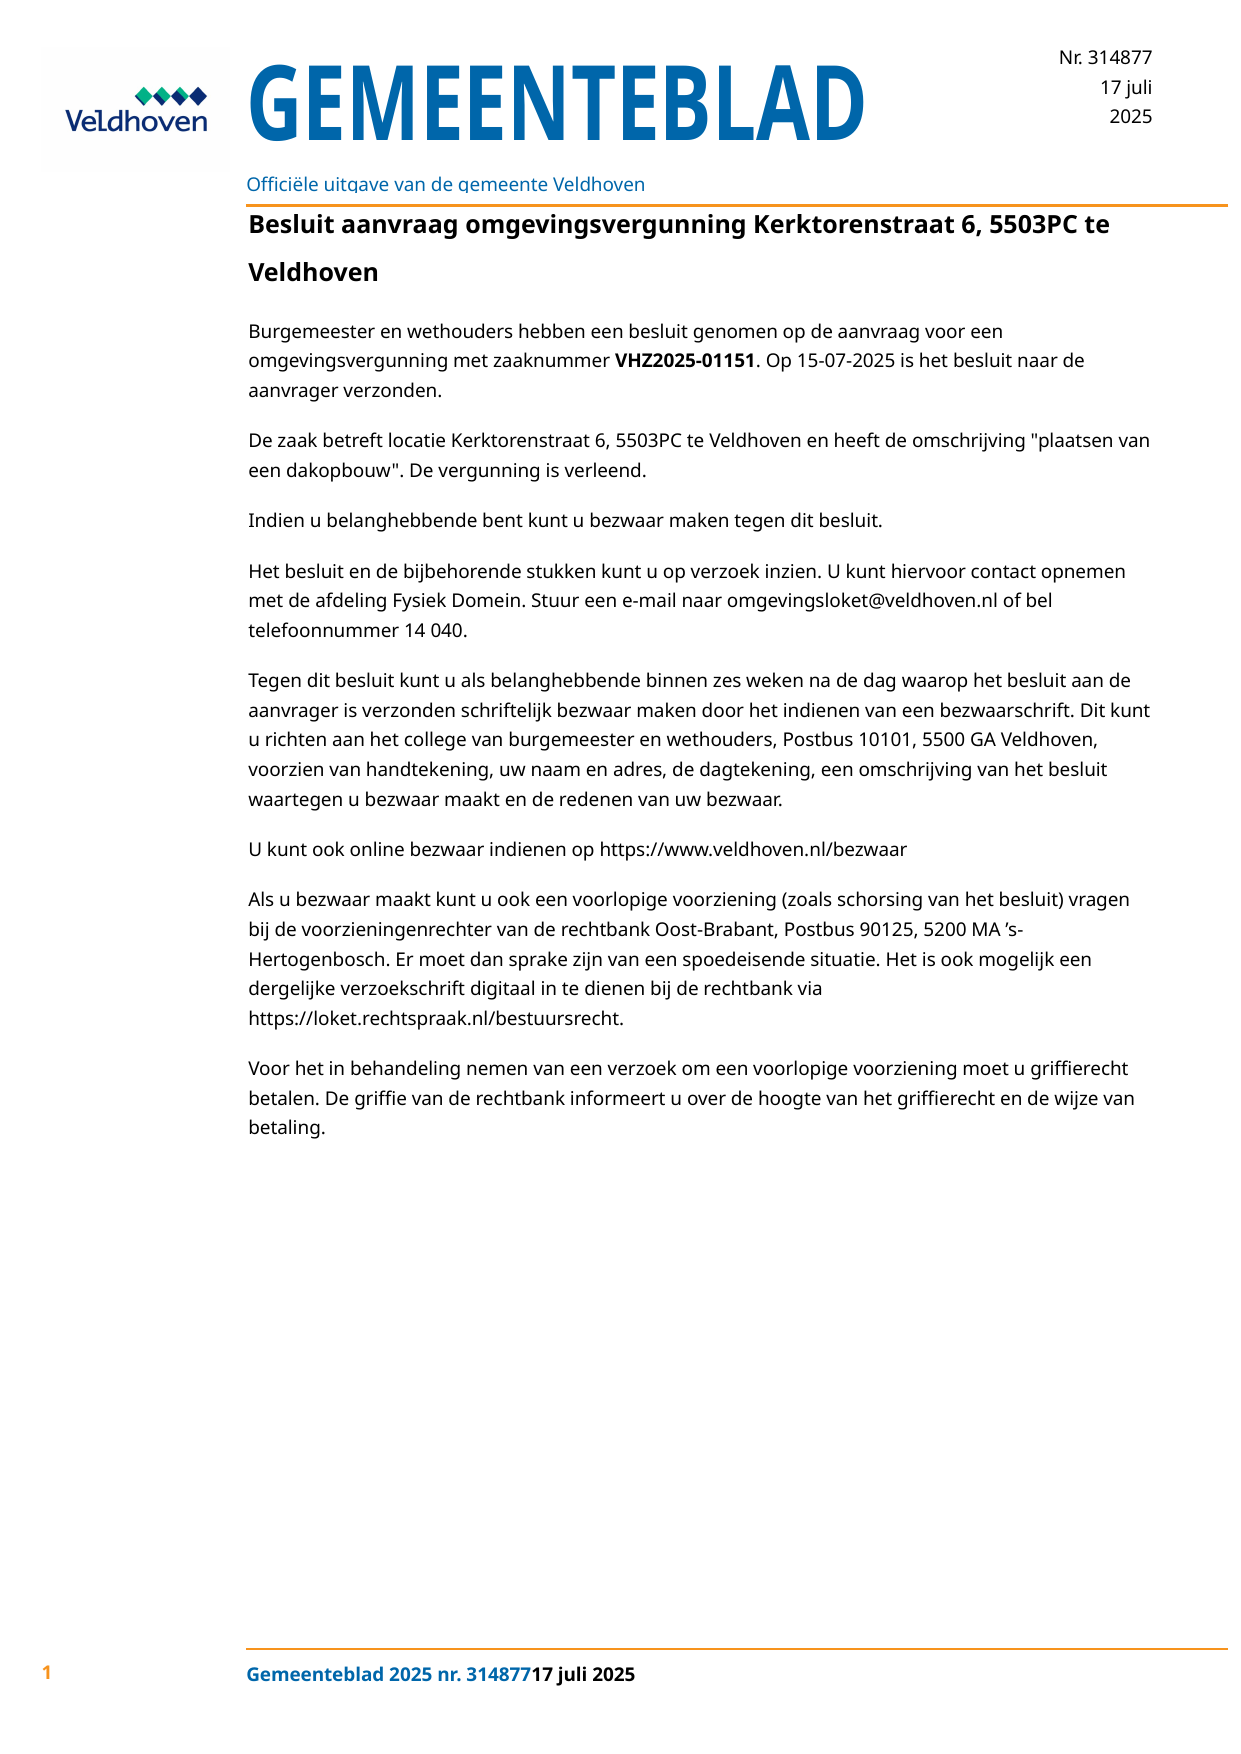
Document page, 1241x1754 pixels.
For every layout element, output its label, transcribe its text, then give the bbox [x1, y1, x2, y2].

text Het besluit en de bijbehorende stukken kunt u op verzoek inzien. U kunt hiervoor contact opnemen met de afdeling Fysiek Domein. Stuur een e-mail naar omgevingsloket@veldhoven.nl of bel telefoonnummer 14 040. [248, 558, 1152, 643]
text Tegen dit besluit kunt u als belanghebbende binnen zes weken na de dag waarop het besluit aan de aanvrager is verzonden schriftelijk bezwaar maken door het indienen van een bezwaarschrift. Dit kunt u richten aan het college van burgemeester en wethouders, Postbus 10101, 5500 GA Veldhoven, voorzien van handtekening, uw naam en adres, de dagtekening, een omschrijving van het besluit waartegen u bezwaar maakt en de redenen van uw bezwaar. [248, 667, 1152, 812]
picture [41, 47, 231, 172]
text Als u bezwaar maakt kunt u ook een voorlopige voorziening (zoals schorsing van het besluit) vragen bij de voorzieningenrechter van de rechtbank Oost-Brabant, Postbus 90125, 5200 MA ’s-Hertogenbosch. Er moet dan sprake zijn van een spoedeisende situatie. Het is ook mogelijk een dergelijke verzoekschrift digitaal in te dienen bij de rechtbank via https://loket.rechtspraak.nl/bestuursrecht. [248, 887, 1152, 1031]
text De zaak betreft locatie Kerktorenstraat 6, 5503PC te Veldhoven en heeft de omschrijving "plaatsen van een dakopbouw". De vergunning is verleend. [248, 427, 1152, 483]
text Burgemeester en wethouders hebben een besluit genomen op de aanvraag voor een omgevingsvergunning met zaaknummer VHZ2025-01151. Op 15-07-2025 is het besluit naar de aanvrager verzonden. [248, 318, 1152, 403]
text Indien u belanghebbende bent kunt u bezwaar maken tegen dit besluit. [248, 507, 1152, 533]
text Voor het in behandeling nemen van een verzoek om een voorlopige voorziening moet u griffierecht betalen. De griffie van de rechtbank informeert u over de hoogte van het griffierecht en de wijze van betaling. [248, 1055, 1152, 1140]
text Besluit aanvraag omgevingsvergunning Kerktorenstraat 6, 5503PC te Veldhoven [248, 207, 1152, 288]
text U kunt ook online bezwaar indienen op https://www.veldhoven.nl/bezwaar [248, 836, 1152, 862]
